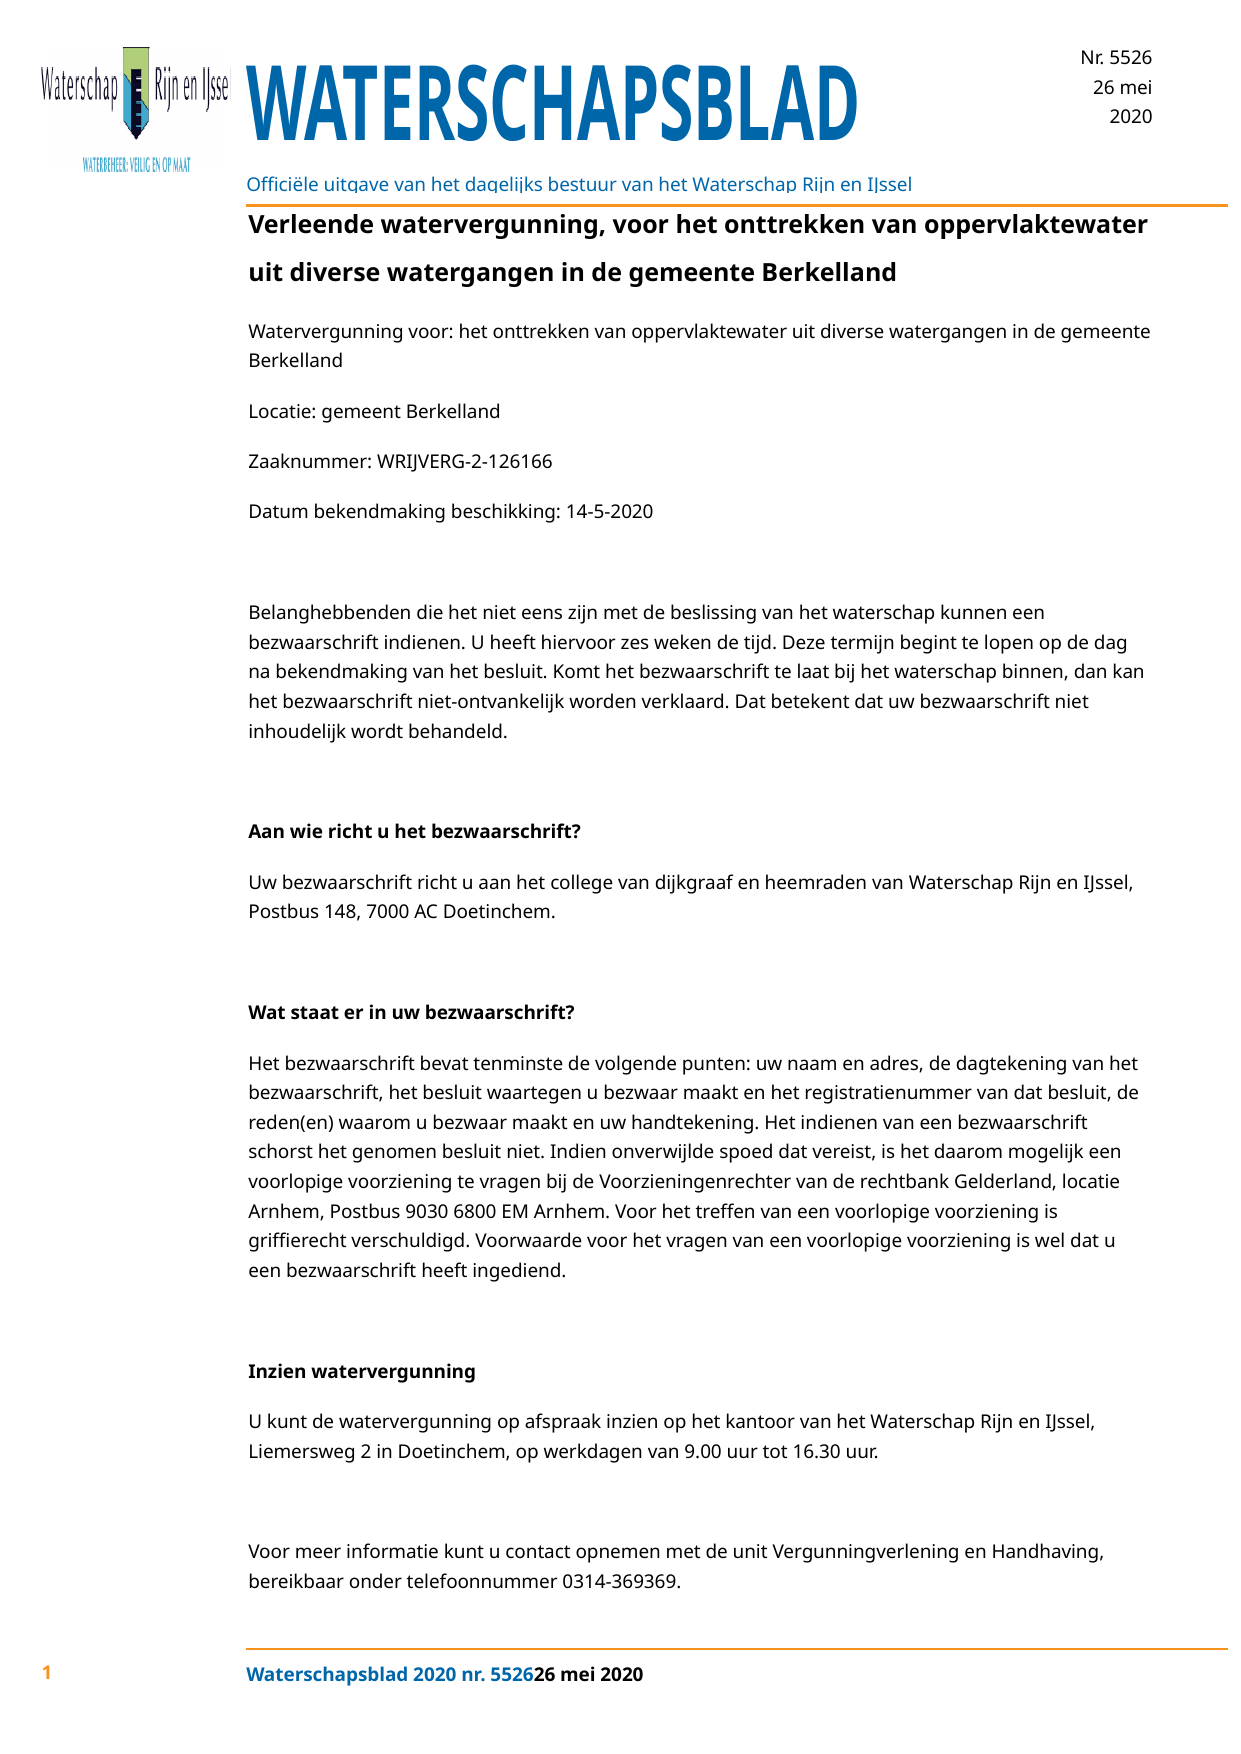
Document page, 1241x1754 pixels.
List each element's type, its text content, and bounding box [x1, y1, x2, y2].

text Belanghebbenden die het niet eens zijn met de beslissing van het waterschap kunnen een bezwaarschrift indienen. U heeft hiervoor zes weken de tijd. Deze termijn begint te lopen op de dag na bekendmaking van het besluit. Komt het bezwaarschrift te laat bij het waterschap binnen, dan kan het bezwaarschrift niet-ontvankelijk worden verklaard. Dat betekent dat uw bezwaarschrift niet inhoudelijk wordt behandeld. [248, 599, 1152, 744]
text Zaaknummer: WRIJVERG-2-126166 [248, 448, 1152, 474]
text Wat staat er in uw bezwaarschrift? [248, 999, 1152, 1025]
text Watervergunning voor: het onttrekken van oppervlaktewater uit diverse watergangen in de gemeente Berkelland [248, 318, 1152, 373]
text Verleende watervergunning, voor het onttrekken van oppervlaktewater uit diverse watergangen in de gemeente Berkelland [248, 207, 1152, 288]
text Datum bekendmaking beschikking: 14-5-2020 [248, 499, 1152, 524]
text Locatie: gemeent Berkelland [248, 398, 1152, 424]
text Uw bezwaarschrift richt u aan het college van dijkgraaf en heemraden van Waterschap Rijn en IJssel, Postbus 148, 7000 AC Doetinchem. [248, 869, 1152, 924]
text U kunt de watervergunning op afspraak inzien op het kantoor van het Waterschap Rijn en IJssel, Liemersweg 2 in Doetinchem, op werkdagen van 9.00 uur tot 16.30 uur. [248, 1408, 1152, 1464]
picture [41, 47, 231, 172]
text Voor meer informatie kunt u contact opnemen met de unit Vergunningverlening en Handhaving, bereikbaar onder telefoonnummer 0314-369369. [248, 1539, 1152, 1594]
text Het bezwaarschrift bevat tenminste de volgende punten: uw naam en adres, de dagtekening van het bezwaarschrift, het besluit waartegen u bezwaar maakt en het registratienummer van dat besluit, de reden(en) waarom u bezwaar maakt en uw handtekening. Het indienen van een bezwaarschrift schorst het genomen besluit niet. Indien onverwijlde spoed dat vereist, is het daarom mogelijk een voorlopige voorziening te vragen bij de Voorzieningenrechter van de rechtbank Gelderland, locatie Arnhem, Postbus 9030 6800 EM Arnhem. Voor het treffen van een voorlopige voorziening is griffierecht verschuldigd. Voorwaarde voor het vragen van een voorlopige voorziening is wel dat u een bezwaarschrift heeft ingediend. [248, 1050, 1152, 1283]
text Inzien watervergunning [248, 1358, 1152, 1384]
text Aan wie richt u het bezwaarschrift? [248, 819, 1152, 844]
